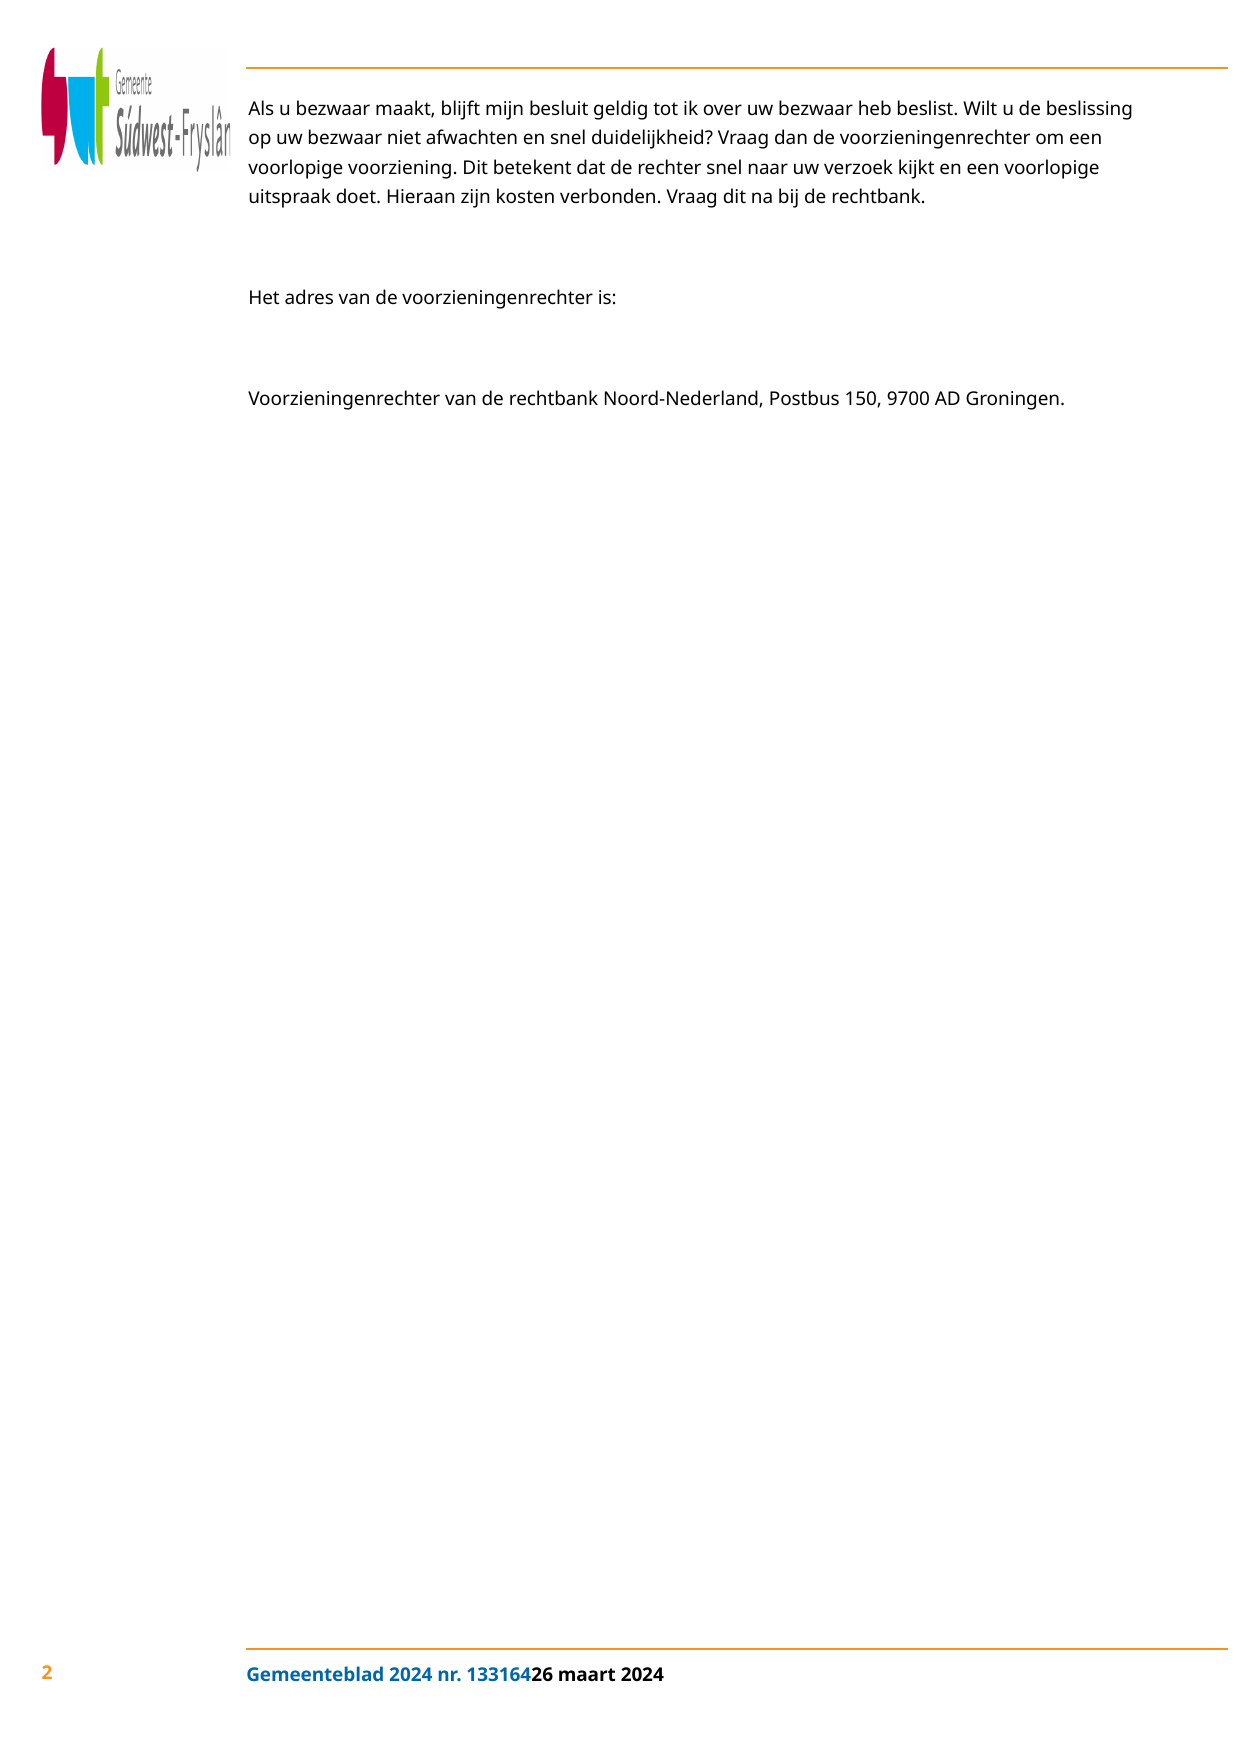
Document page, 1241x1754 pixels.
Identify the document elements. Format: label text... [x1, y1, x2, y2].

text Het adres van de voorzieningenrechter is: [248, 284, 1152, 310]
text Voorzieningenrechter van de rechtbank Noord-Nederland, Postbus 150, 9700 AD Groningen. [248, 385, 1152, 411]
picture [41, 47, 231, 172]
text Als u bezwaar maakt, blijft mijn besluit geldig tot ik over uw bezwaar heb beslist. Wilt u de beslissing op uw bezwaar niet afwachten en snel duidelijkheid? Vraag dan de voorzieningenrechter om een voorlopige voorziening. Dit betekent dat de rechter snel naar uw verzoek kijkt en een voorlopige uitspraak doet. Hieraan zijn kosten verbonden. Vraag dit na bij de rechtbank. [248, 95, 1152, 209]
